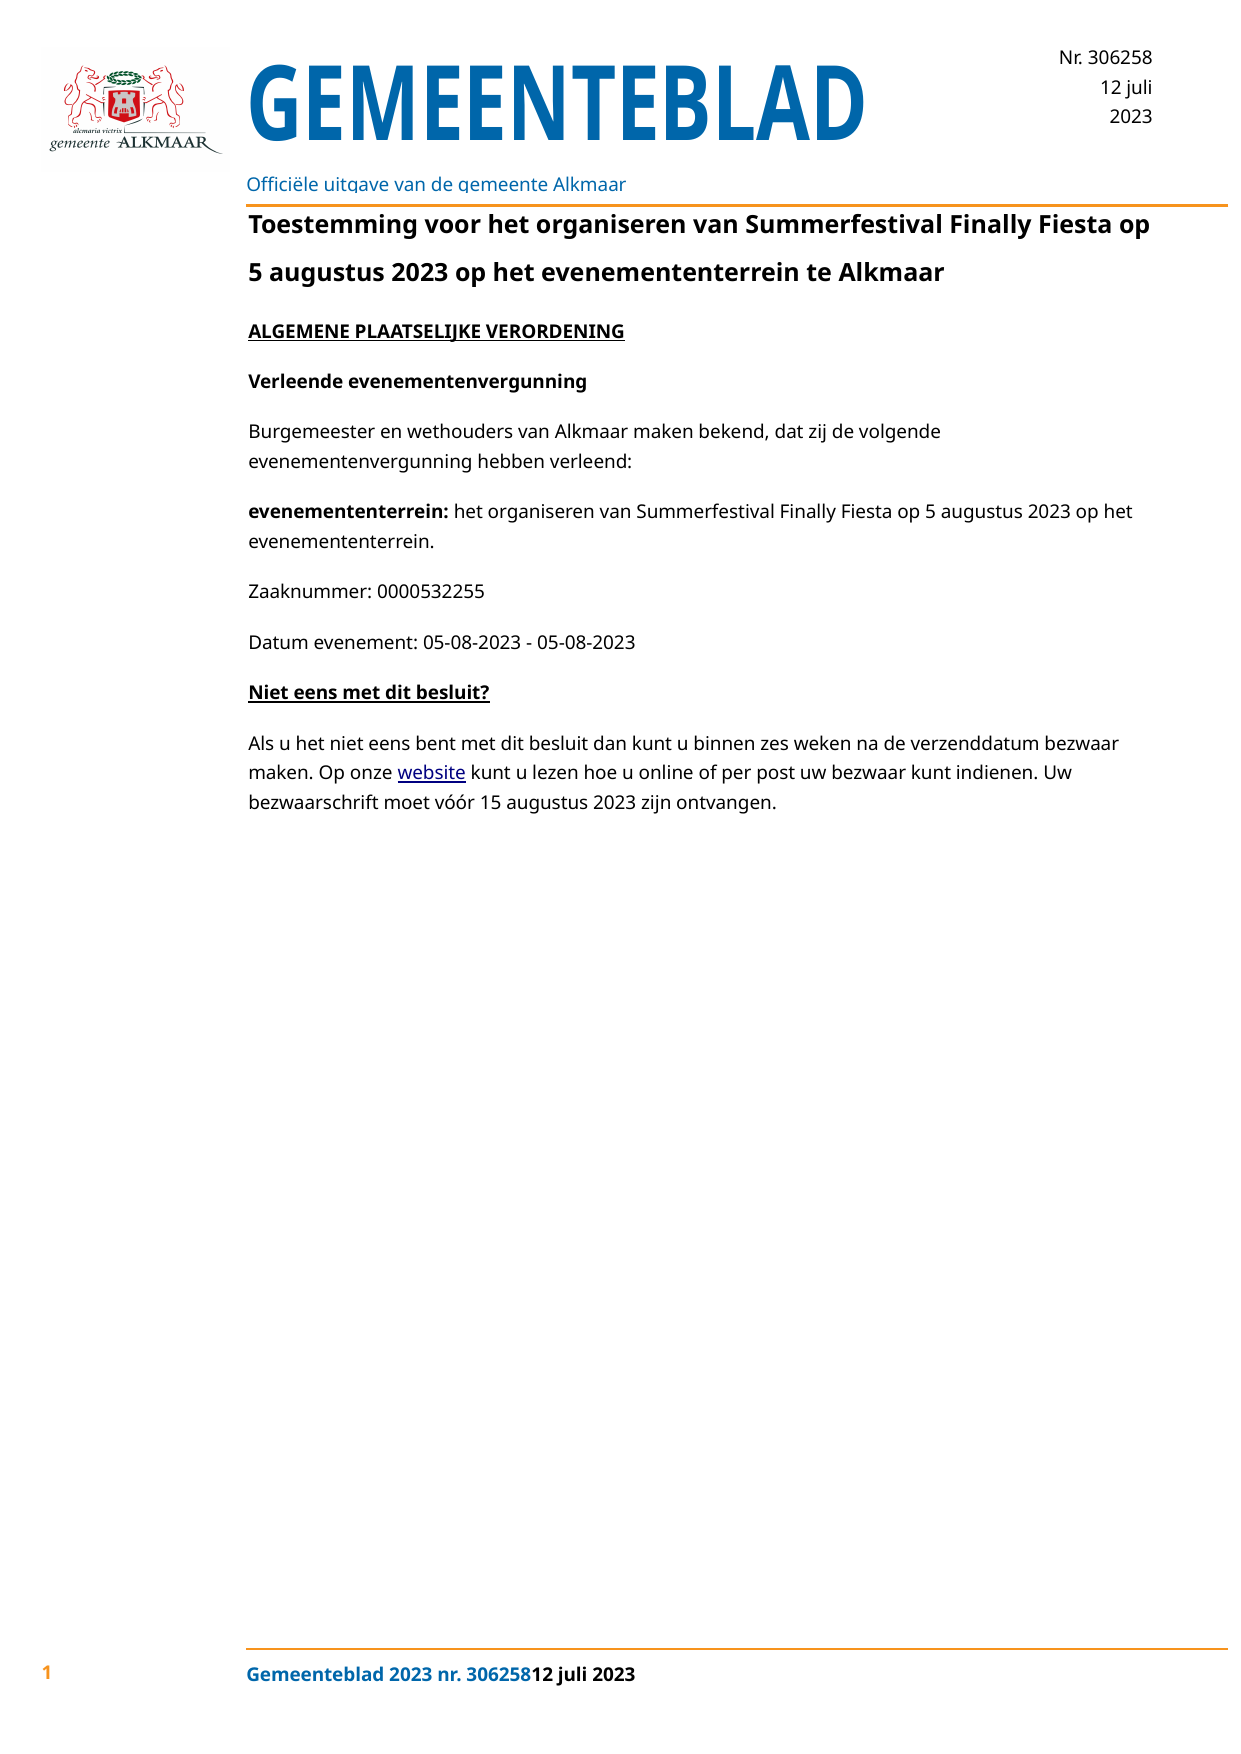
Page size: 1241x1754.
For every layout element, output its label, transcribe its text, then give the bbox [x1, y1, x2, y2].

text Niet eens met dit besluit? [248, 679, 1152, 705]
text evenemententerrein: het organiseren van Summerfestival Finally Fiesta op 5 augustus 2023 op het evenemententerrein. [248, 499, 1152, 554]
text Als u het niet eens bent met dit besluit dan kunt u binnen zes weken na de verzenddatum bezwaar maken. Op onze website kunt u lezen hoe u online of per post uw bezwaar kunt indienen. Uw bezwaarschrift moet vóór 15 augustus 2023 zijn ontvangen. [248, 730, 1152, 815]
text Verleende evenementenvergunning [248, 368, 1152, 394]
text Zaaknummer: 0000532255 [248, 579, 1152, 604]
text ALGEMENE PLAATSELIJKE VERORDENING [248, 318, 1152, 344]
text Burgemeester en wethouders van Alkmaar maken bekend, dat zij de volgende evenementenvergunning hebben verleend: [248, 419, 1152, 474]
text Datum evenement: 05-08-2023 - 05-08-2023 [248, 629, 1152, 655]
picture [41, 47, 231, 172]
text Toestemming voor het organiseren van Summerfestival Finally Fiesta op 5 augustus 2023 op het evenemententerrein te Alkmaar [248, 207, 1152, 288]
